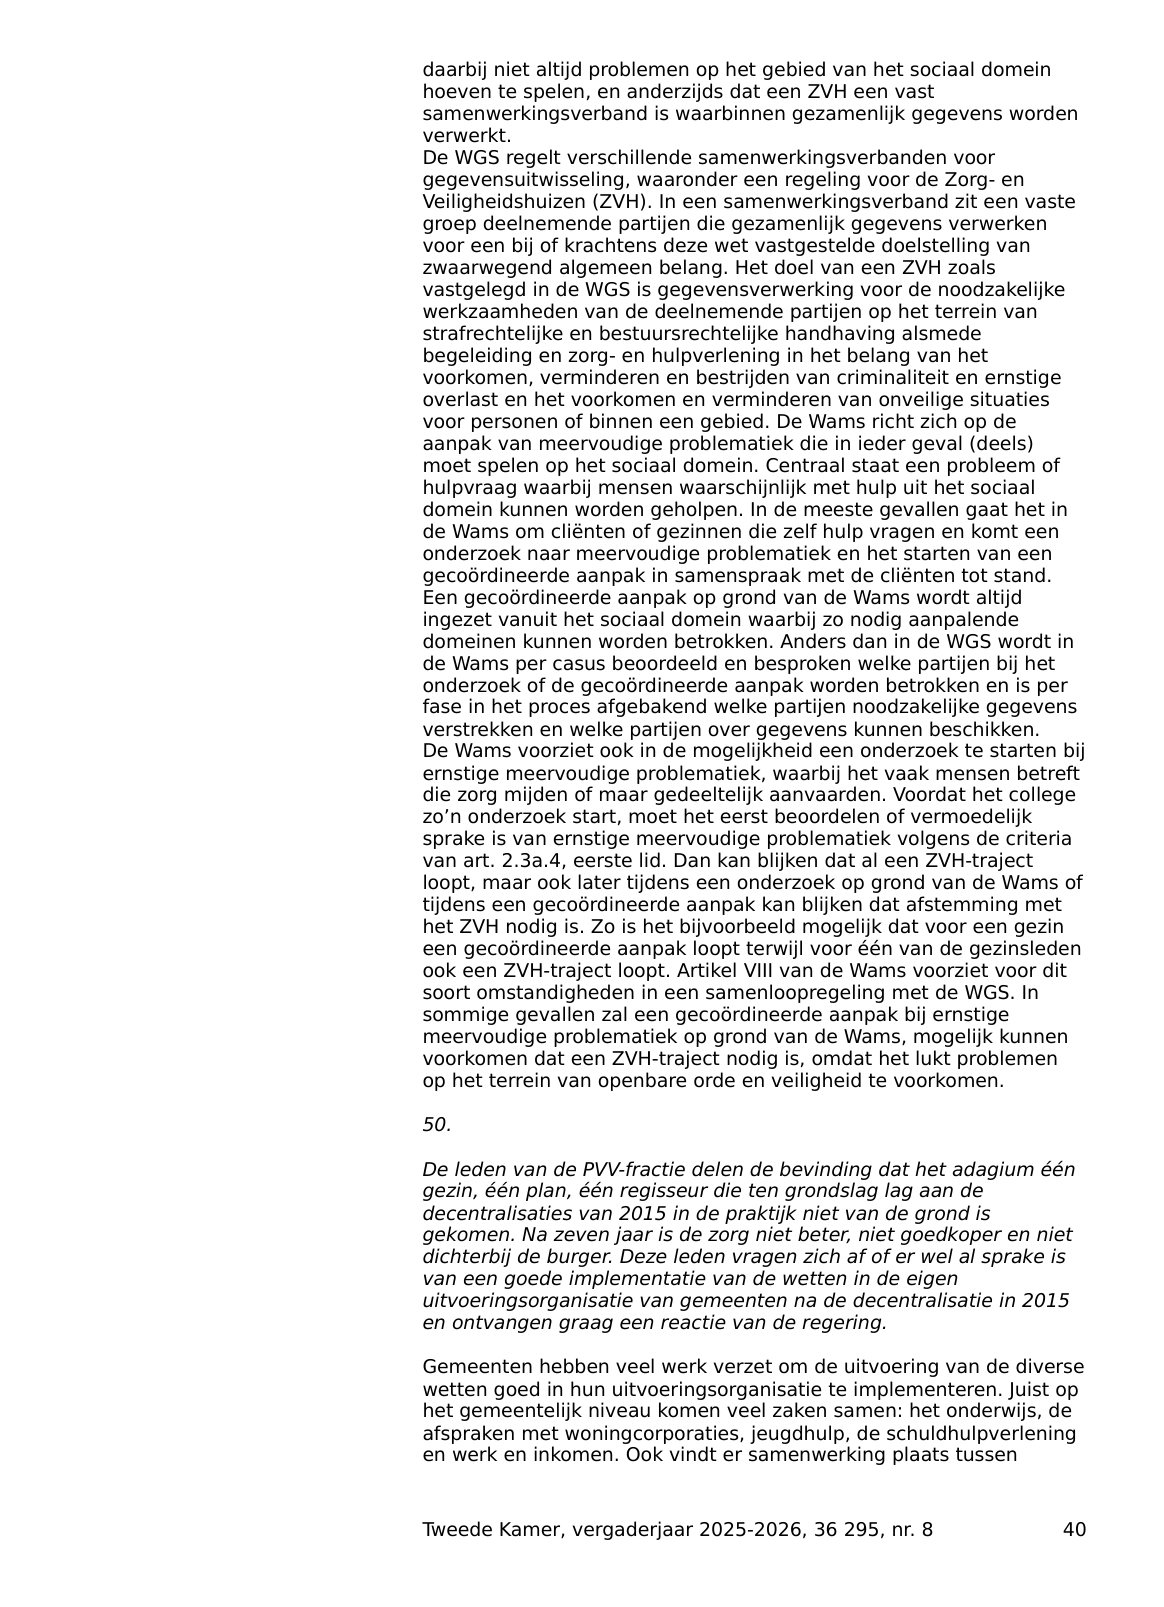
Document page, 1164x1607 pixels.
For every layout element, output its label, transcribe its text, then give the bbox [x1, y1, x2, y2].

text De WGS regelt verschillende samenwerkingsverbanden voor gegevensuitwisseling, waaronder een regeling voor de Zorg- en Veiligheidshuizen (ZVH). In een samenwerkingsverband zit een vaste groep deelnemende partijen die gezamenlijk gegevens verwerken voor een bij of krachtens deze wet vastgestelde doelstelling van zwaarwegend algemeen belang. Het doel van een ZVH zoals vastgelegd in de WGS is gegevensverwerking voor de noodzakelijke werkzaamheden van de deelnemende partijen op het terrein van strafrechtelijke en bestuursrechtelijke handhaving alsmede begeleiding en zorg- en hulpverlening in het belang van het voorkomen, verminderen en bestrijden van criminaliteit en ernstige overlast en het voorkomen en verminderen van onveilige situaties voor personen of binnen een gebied. De Wams richt zich op de aanpak van meervoudige problematiek die in ieder geval (deels) moet spelen op het sociaal domein. Centraal staat een probleem of hulpvraag waarbij mensen waarschijnlijk met hulp uit het sociaal domein kunnen worden geholpen. In de meeste gevallen gaat het in de Wams om cliënten of gezinnen die zelf hulp vragen en komt een onderzoek naar meervoudige problematiek en het starten van een gecoördineerde aanpak in samenspraak met de cliënten tot stand. Een gecoördineerde aanpak op grond van de Wams wordt altijd ingezet vanuit het sociaal domein waarbij zo nodig aanpalende domeinen kunnen worden betrokken. Anders dan in de WGS wordt in de Wams per casus beoordeeld en besproken welke partijen bij het onderzoek of de gecoördineerde aanpak worden betrokken en is per fase in het proces afgebakend welke partijen noodzakelijke gegevens verstrekken en welke partijen over gegevens kunnen beschikken. [422, 147, 1087, 740]
text De Wams voorziet ook in de mogelijkheid een onderzoek te starten bij ernstige meervoudige problematiek, waarbij het vaak mensen betreft die zorg mijden of maar gedeeltelijk aanvaarden. Voordat het college zo’n onderzoek start, moet het eerst beoordelen of vermoedelijk sprake is van ernstige meervoudige problematiek volgens de criteria van art. 2.3a.4, eerste lid. Dan kan blijken dat al een ZVH-traject loopt, maar ook later tijdens een onderzoek op grond van de Wams of tijdens een gecoördineerde aanpak kan blijken dat afstemming met het ZVH nodig is. Zo is het bijvoorbeeld mogelijk dat voor een gezin een gecoördineerde aanpak loopt terwijl voor één van de gezinsleden ook een ZVH-traject loopt. Artikel VIII van de Wams voorziet voor dit soort omstandigheden in een samenloopregeling met de WGS. In sommige gevallen zal een gecoördineerde aanpak bij ernstige meervoudige problematiek op grond van de Wams, mogelijk kunnen voorkomen dat een ZVH-traject nodig is, omdat het lukt problemen op het terrein van openbare orde en veiligheid te voorkomen. [422, 740, 1087, 1092]
text De leden van de PVV-fractie delen de bevinding dat het adagium één gezin, één plan, één regisseur die ten grondslag lag aan de decentralisaties van 2015 in de praktijk niet van de grond is gekomen. Na zeven jaar is de zorg niet beter, niet goedkoper en niet dichterbij de burger. Deze leden vragen zich af of er wel al sprake is van een goede implementatie van de wetten in de eigen uitvoeringsorganisatie van gemeenten na de decentralisatie in 2015 en ontvangen graag een reactie van de regering. [422, 1158, 1087, 1334]
text daarbij niet altijd problemen op het gebied van het sociaal domein hoeven te spelen, en anderzijds dat een ZVH een vast samenwerkingsverband is waarbinnen gezamenlijk gegevens worden verwerkt. [422, 59, 1087, 147]
subtitle 50. [422, 1114, 1087, 1136]
text Gemeenten hebben veel werk verzet om de uitvoering van de diverse wetten goed in hun uitvoeringsorganisatie te implementeren. Juist op het gemeentelijk niveau komen veel zaken samen: het onderwijs, de afspraken met woningcorporaties, jeugdhulp, de schuldhulpverlening en werk en inkomen. Ook vindt er samenwerking plaats tussen [422, 1356, 1087, 1466]
